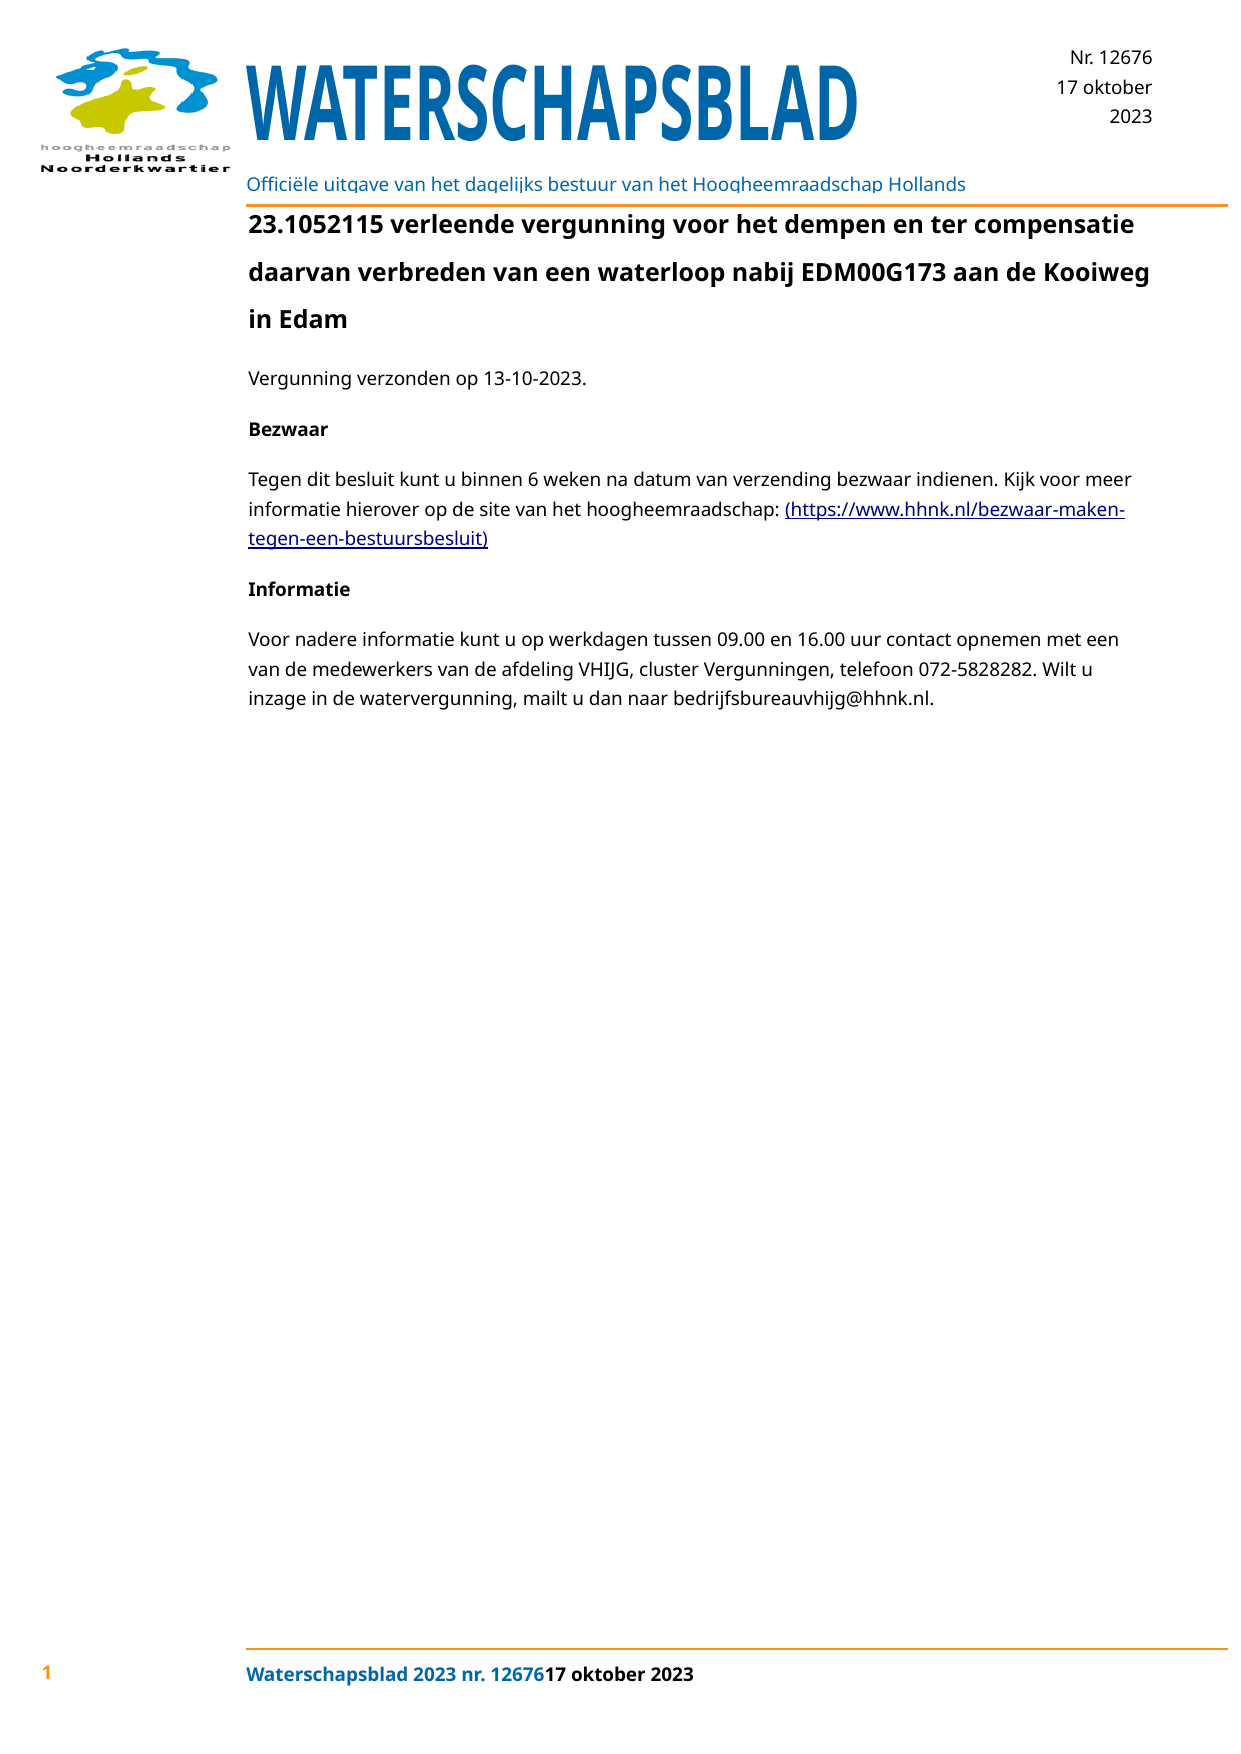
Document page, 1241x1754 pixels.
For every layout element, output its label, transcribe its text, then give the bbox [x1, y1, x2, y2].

text Tegen dit besluit kunt u binnen 6 weken na datum van verzending bezwaar indienen. Kijk voor meer informatie hierover op de site van het hoogheemraadschap: (https://www.hhnk.nl/bezwaar-maken-tegen-een-bestuursbesluit) [248, 466, 1152, 551]
text Voor nadere informatie kunt u op werkdagen tussen 09.00 en 16.00 uur contact opnemen met een van de medewerkers van de afdeling VHIJG, cluster Vergunningen, telefoon 072-5828282. Wilt u inzage in de watervergunning, mailt u dan naar bedrijfsbureauvhijg@hhnk.nl. [248, 626, 1152, 711]
text 23.1052115 verleende vergunning voor het dempen en ter compensatie daarvan verbreden van een waterloop nabij EDM00G173 aan de Kooiweg in Edam [248, 207, 1152, 336]
picture [41, 47, 231, 172]
text Bezwaar [248, 416, 1152, 442]
text Informatie [248, 576, 1152, 602]
text Vergunning verzonden op 13-10-2023. [248, 366, 1152, 391]
